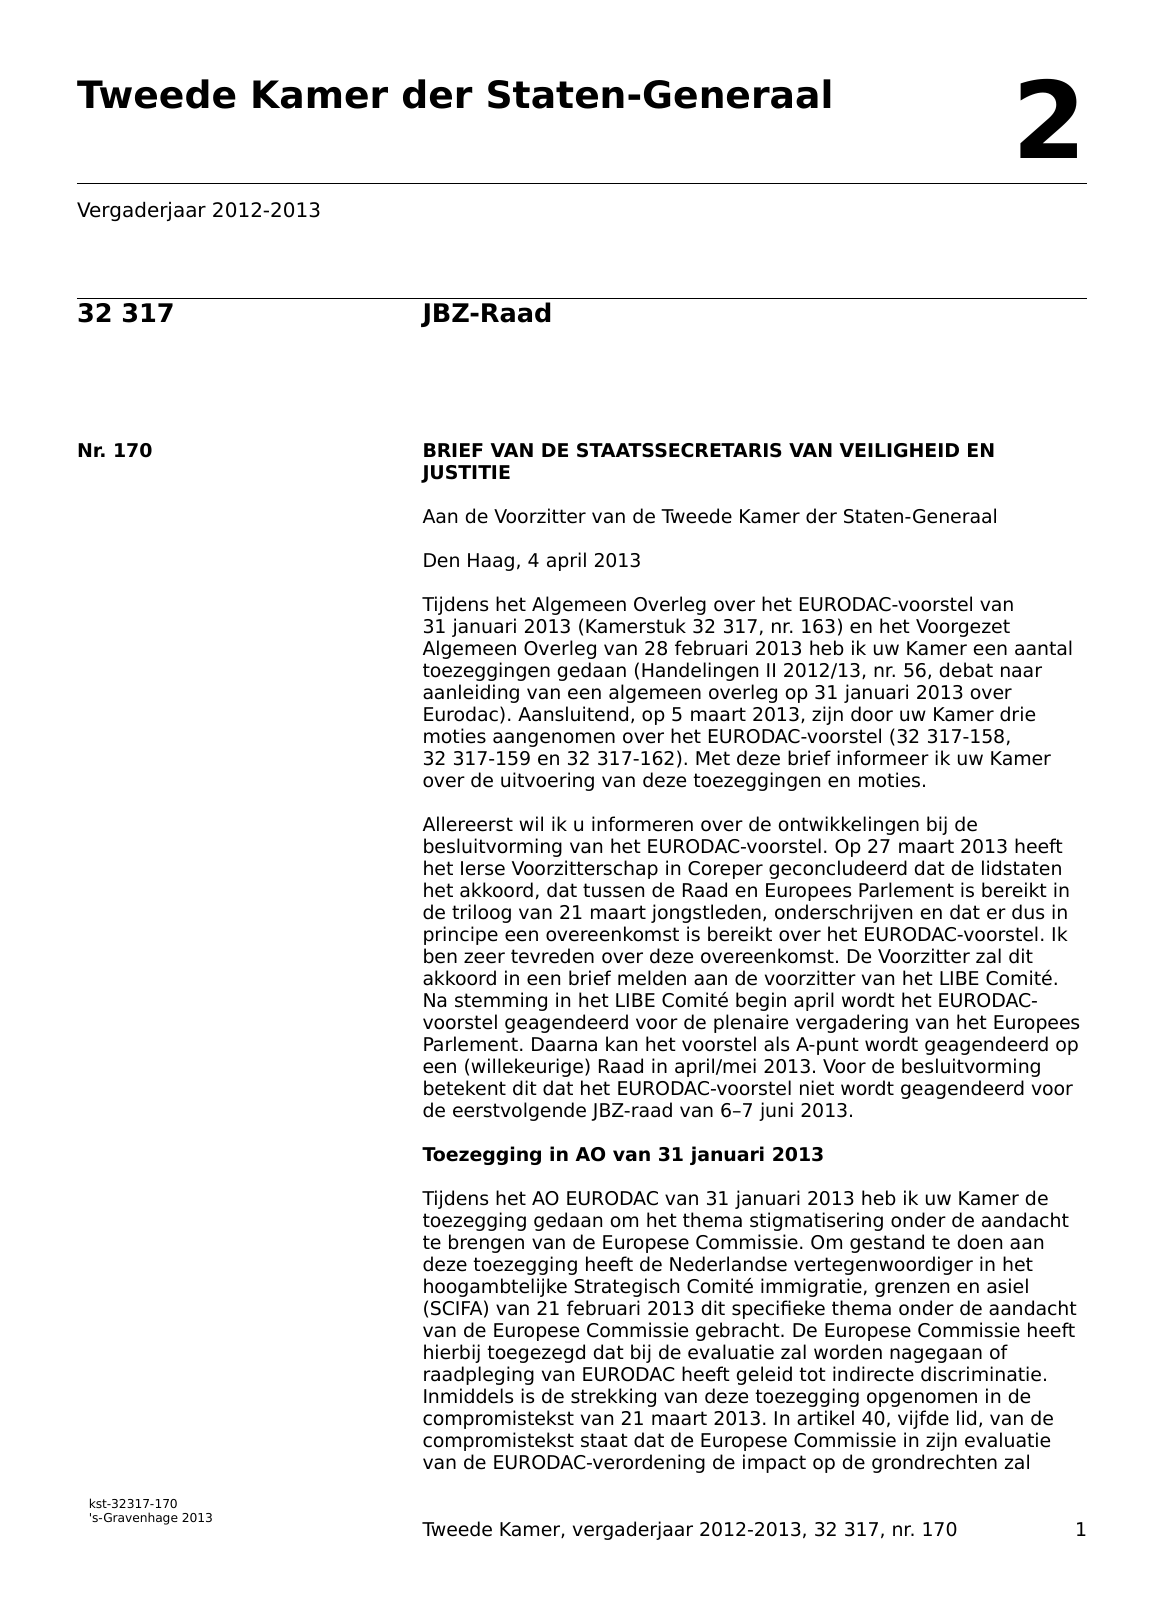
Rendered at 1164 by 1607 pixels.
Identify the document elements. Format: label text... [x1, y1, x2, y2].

text Den Haag, 4 april 2013 [422, 550, 1087, 572]
table_header Tweede Kamer der Staten-Generaal [77, 59, 886, 183]
subtitle Toezegging in AO van 31 januari 2013 [422, 1144, 1087, 1166]
text Tijdens het Algemeen Overleg over het EURODAC-voorstel van 31 januari 2013 (Kamerstuk 32 317, nr. 163) en het Voorgezet Algemeen Overleg van 28 februari 2013 heb ik uw Kamer een aantal toezeggingen gedaan (Handelingen II 2012/13, nr. 56, debat naar aanleiding van een algemeen overleg op 31 januari 2013 over Eurodac). Aansluitend, op 5 maart 2013, zijn door uw Kamer drie moties aangenomen over het EURODAC-voorstel (32 317-158, 32 317-159 en 32 317-162). Met deze brief informeer ik uw Kamer over de uitvoering van deze toezeggingen en moties. [422, 594, 1087, 792]
text 's-Gravenhage 2013 [88, 1511, 323, 1525]
text kst-32317-170 [88, 1497, 323, 1511]
text Aan de Voorzitter van de Tweede Kamer der Staten-Generaal [422, 506, 1087, 528]
text Allereerst wil ik u informeren over de ontwikkelingen bij de besluitvorming van het EURODAC-voorstel. Op 27 maart 2013 heeft het Ierse Voorzitterschap in Coreper geconcludeerd dat de lidstaten het akkoord, dat tussen de Raad en Europees Parlement is bereikt in de triloog van 21 maart jongstleden, onderschrijven en dat er dus in principe een overeenkomst is bereikt over het EURODAC-voorstel. Ik ben zeer tevreden over deze overeenkomst. De Voorzitter zal dit akkoord in een brief melden aan de voorzitter van het LIBE Comité. Na stemming in het LIBE Comité begin april wordt het EURODAC-voorstel geagendeerd voor de plenaire vergadering van het Europees Parlement. Daarna kan het voorstel als A-punt wordt geagendeerd op een (willekeurige) Raad in april/mei 2013. Voor de besluitvorming betekent dit dat het EURODAC-voorstel niet wordt geagendeerd voor de eerstvolgende JBZ-raad van 6–7 juni 2013. [422, 814, 1087, 1122]
text Tijdens het AO EURODAC van 31 januari 2013 heb ik uw Kamer de toezegging gedaan om het thema stigmatisering onder de aandacht te brengen van de Europese Commissie. Om gestand te doen aan deze toezegging heeft de Nederlandse vertegenwoordiger in het hoogambtelijke Strategisch Comité immigratie, grenzen en asiel (SCIFA) van 21 februari 2013 dit specifieke thema onder de aandacht van de Europese Commissie gebracht. De Europese Commissie heeft hierbij toegezegd dat bij de evaluatie zal worden nagegaan of raadpleging van EURODAC heeft geleid tot indirecte discriminatie. Inmiddels is de strekking van deze toezegging opgenomen in de compromistekst van 21 maart 2013. In artikel 40, vijfde lid, van de compromistekst staat dat de Europese Commissie in zijn evaluatie van de EURODAC-verordening de impact op de grondrechten zal [422, 1188, 1087, 1474]
subtitle 32 317 JBZ-Raad [77, 299, 1087, 329]
table_cell Vergaderjaar 2012-2013 [77, 184, 1087, 298]
subtitle Nr. 170 BRIEF VAN DE STAATSSECRETARIS VAN VEILIGHEID EN JUSTITIE [77, 440, 1087, 484]
table_header 2 [886, 59, 1087, 183]
